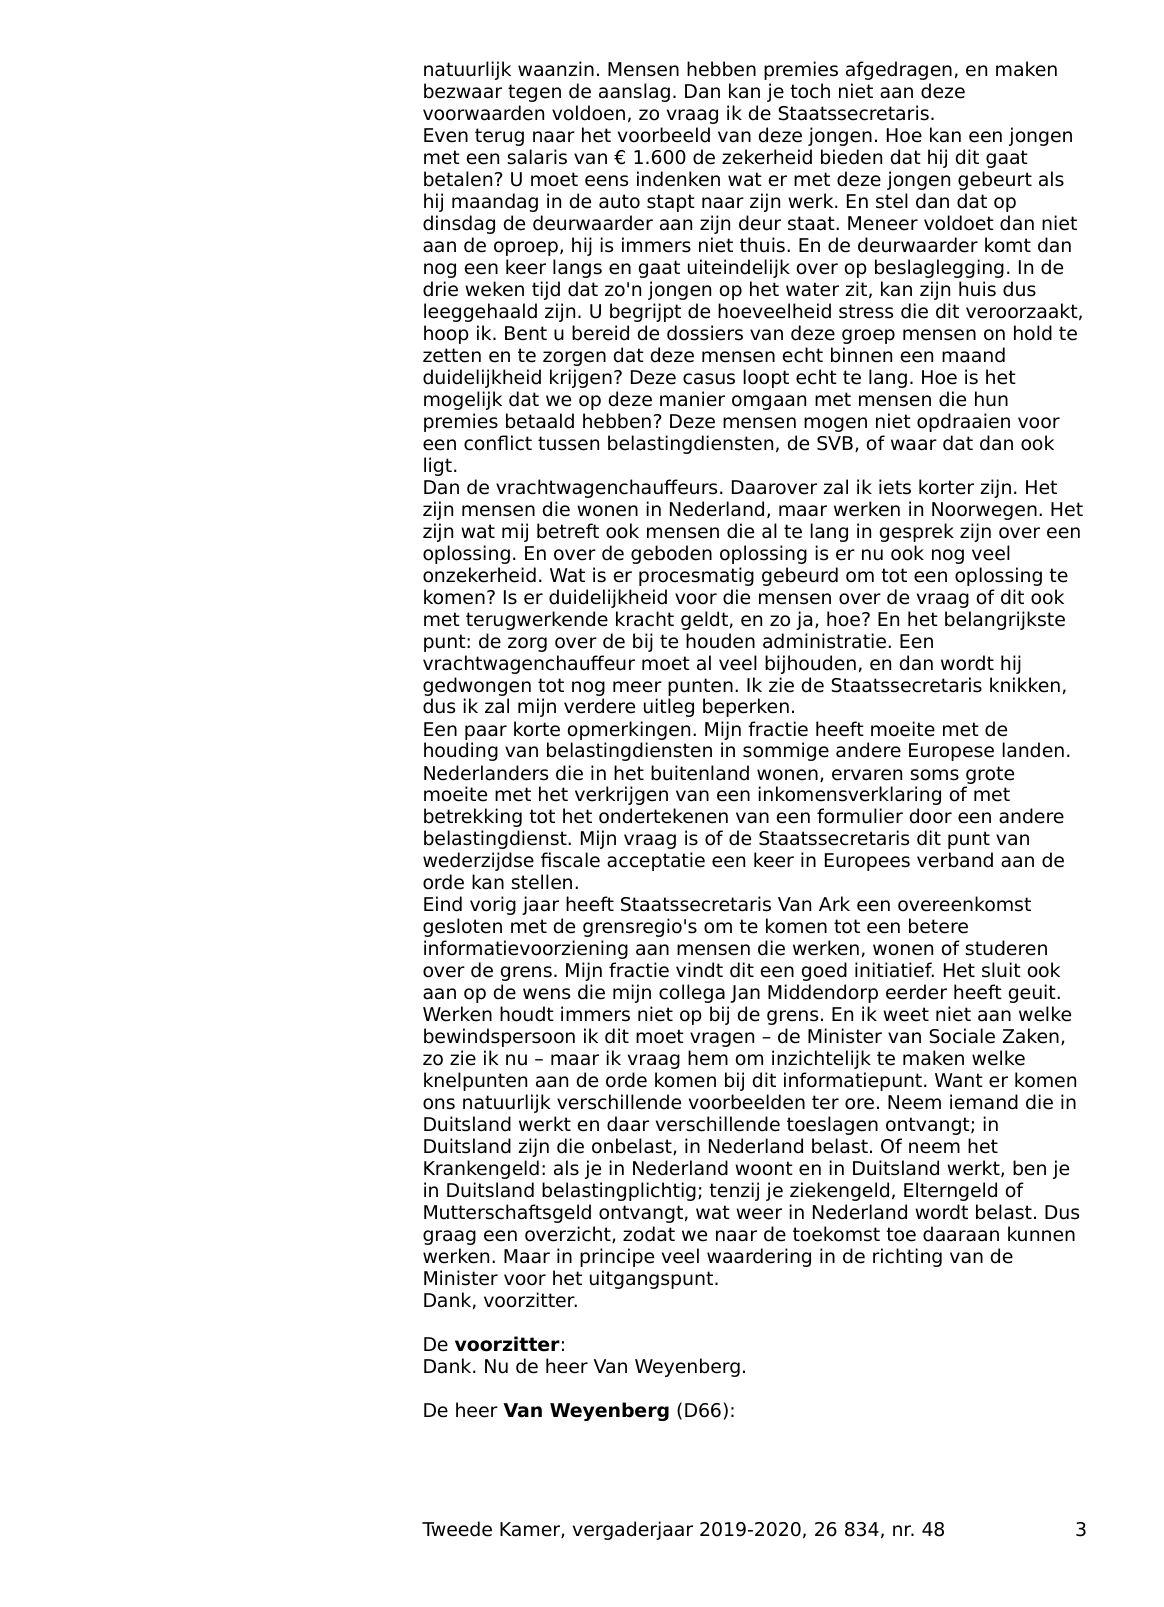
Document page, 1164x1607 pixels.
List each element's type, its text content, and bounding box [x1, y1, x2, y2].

text Dan de vrachtwagenchauffeurs. Daarover zal ik iets korter zijn. Het zijn mensen die wonen in Nederland, maar werken in Noorwegen. Het zijn wat mij betreft ook mensen die al te lang in gesprek zijn over een oplossing. En over de geboden oplossing is er nu ook nog veel onzekerheid. Wat is er procesmatig gebeurd om tot een oplossing te komen? Is er duidelijkheid voor die mensen over de vraag of dit ook met terugwerkende kracht geldt, en zo ja, hoe? En het belangrijkste punt: de zorg over de bij te houden administratie. Een vrachtwagenchauffeur moet al veel bijhouden, en dan wordt hij gedwongen tot nog meer punten. Ik zie de Staatssecretaris knikken, dus ik zal mijn verdere uitleg beperken. [422, 477, 1087, 718]
text Dank. Nu de heer Van Weyenberg. [422, 1356, 1087, 1378]
text De voorzitter: [422, 1334, 1087, 1356]
text Dank, voorzitter. [422, 1290, 1087, 1312]
text Even terug naar het voorbeeld van deze jongen. Hoe kan een jongen met een salaris van € 1.600 de zekerheid bieden dat hij dit gaat betalen? U moet eens indenken wat er met deze jongen gebeurt als hij maandag in de auto stapt naar zijn werk. En stel dan dat op dinsdag de deurwaarder aan zijn deur staat. Meneer voldoet dan niet aan de oproep, hij is immers niet thuis. En de deurwaarder komt dan nog een keer langs en gaat uiteindelijk over op beslaglegging. In de drie weken tijd dat zo'n jongen op het water zit, kan zijn huis dus leeggehaald zijn. U begrijpt de hoeveelheid stress die dit veroorzaakt, hoop ik. Bent u bereid de dossiers van deze groep mensen on hold te zetten en te zorgen dat deze mensen echt binnen een maand duidelijkheid krijgen? Deze casus loopt echt te lang. Hoe is het mogelijk dat we op deze manier omgaan met mensen die hun premies betaald hebben? Deze mensen mogen niet opdraaien voor een conflict tussen belastingdiensten, de SVB, of waar dat dan ook ligt. [422, 125, 1087, 477]
text Eind vorig jaar heeft Staatssecretaris Van Ark een overeenkomst gesloten met de grensregio's om te komen tot een betere informatievoorziening aan mensen die werken, wonen of studeren over de grens. Mijn fractie vindt dit een goed initiatief. Het sluit ook aan op de wens die mijn collega Jan Middendorp eerder heeft geuit. Werken houdt immers niet op bij de grens. En ik weet niet aan welke bewindspersoon ik dit moet vragen – de Minister van Sociale Zaken, zo zie ik nu – maar ik vraag hem om inzichtelijk te maken welke knelpunten aan de orde komen bij dit informatiepunt. Want er komen ons natuurlijk verschillende voorbeelden ter ore. Neem iemand die in Duitsland werkt en daar verschillende toeslagen ontvangt; in Duitsland zijn die onbelast, in Nederland belast. Of neem het Krankengeld: als je in Nederland woont en in Duitsland werkt, ben je in Duitsland belastingplichtig; tenzij je ziekengeld, Elterngeld of Mutterschaftsgeld ontvangt, wat weer in Nederland wordt belast. Dus graag een overzicht, zodat we naar de toekomst toe daaraan kunnen werken. Maar in principe veel waardering in de richting van de Minister voor het uitgangspunt. [422, 894, 1087, 1290]
text natuurlijk waanzin. Mensen hebben premies afgedragen, en maken bezwaar tegen de aanslag. Dan kan je toch niet aan deze voorwaarden voldoen, zo vraag ik de Staatssecretaris. [422, 59, 1087, 125]
text De heer Van Weyenberg (D66): [422, 1400, 1087, 1422]
text Een paar korte opmerkingen. Mijn fractie heeft moeite met de houding van belastingdiensten in sommige andere Europese landen. Nederlanders die in het buitenland wonen, ervaren soms grote moeite met het verkrijgen van een inkomensverklaring of met betrekking tot het ondertekenen van een formulier door een andere belastingdienst. Mijn vraag is of de Staatssecretaris dit punt van wederzijdse fiscale acceptatie een keer in Europees verband aan de orde kan stellen. [422, 718, 1087, 894]
